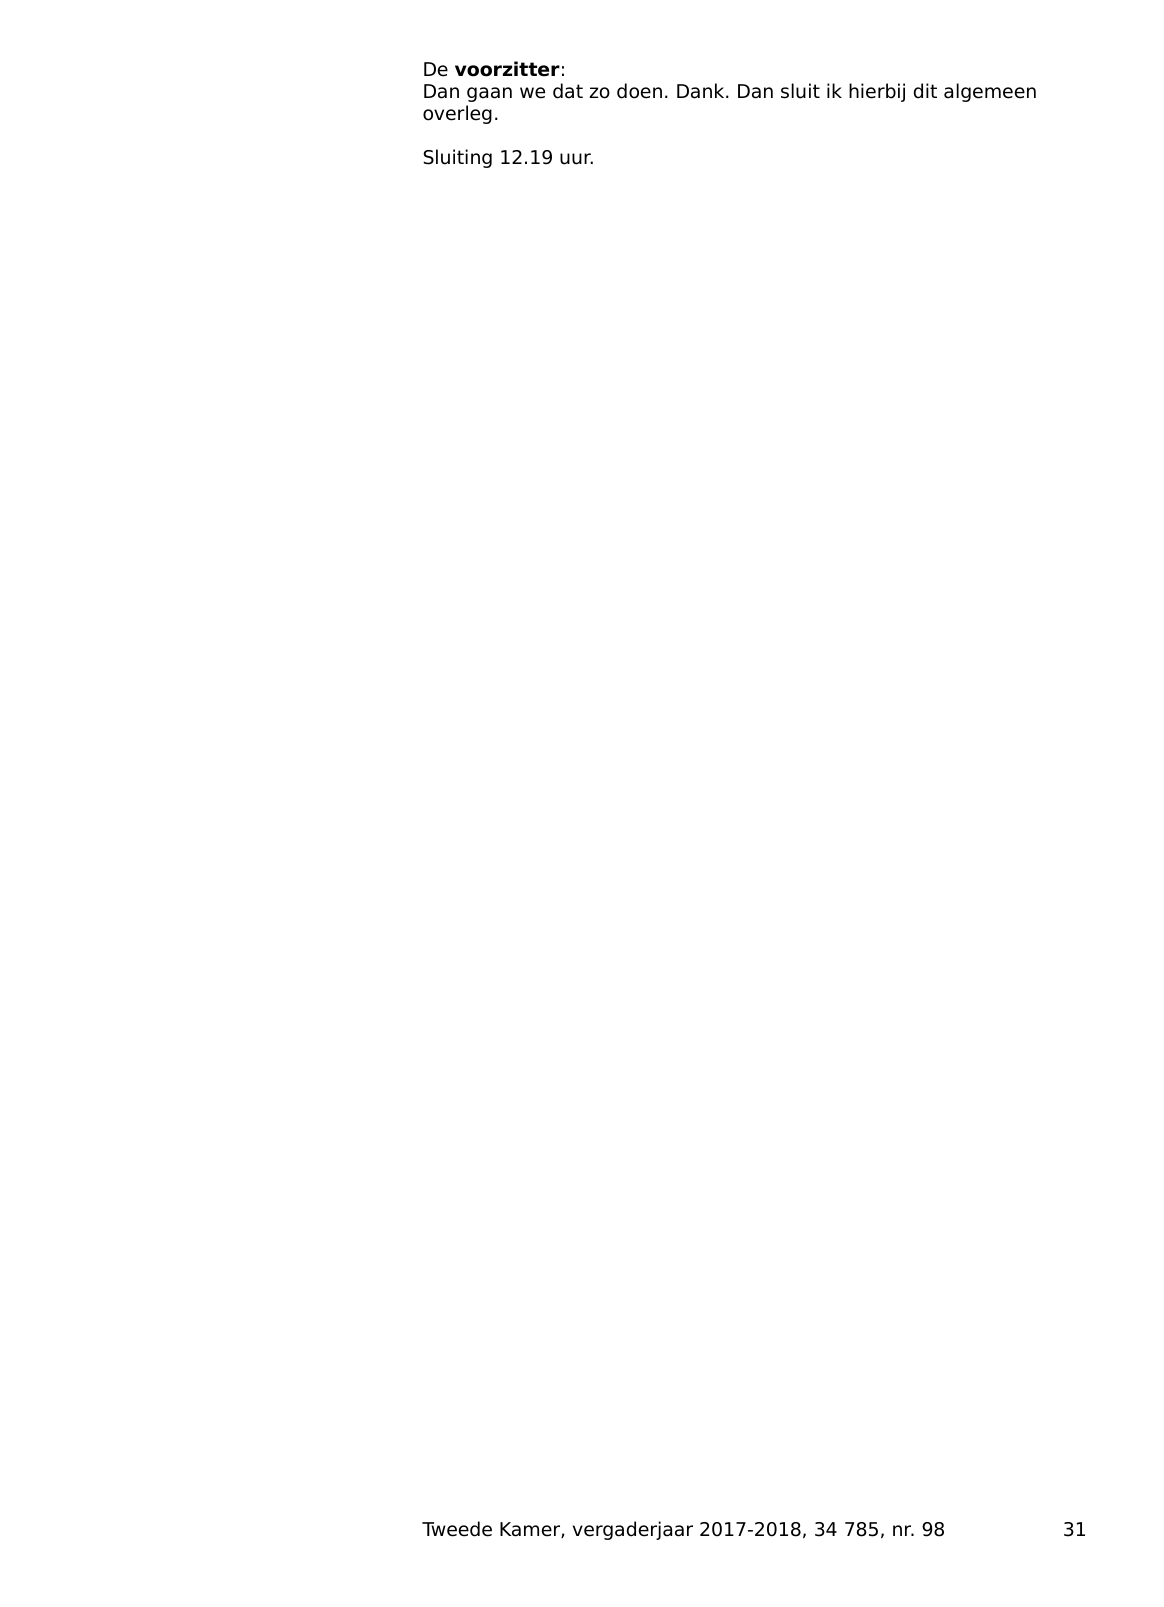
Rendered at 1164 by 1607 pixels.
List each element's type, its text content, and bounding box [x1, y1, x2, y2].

text Dan gaan we dat zo doen. Dank. Dan sluit ik hierbij dit algemeen overleg. [422, 81, 1087, 125]
text De voorzitter: [422, 59, 1087, 81]
text Sluiting 12.19 uur. [422, 147, 1087, 169]
